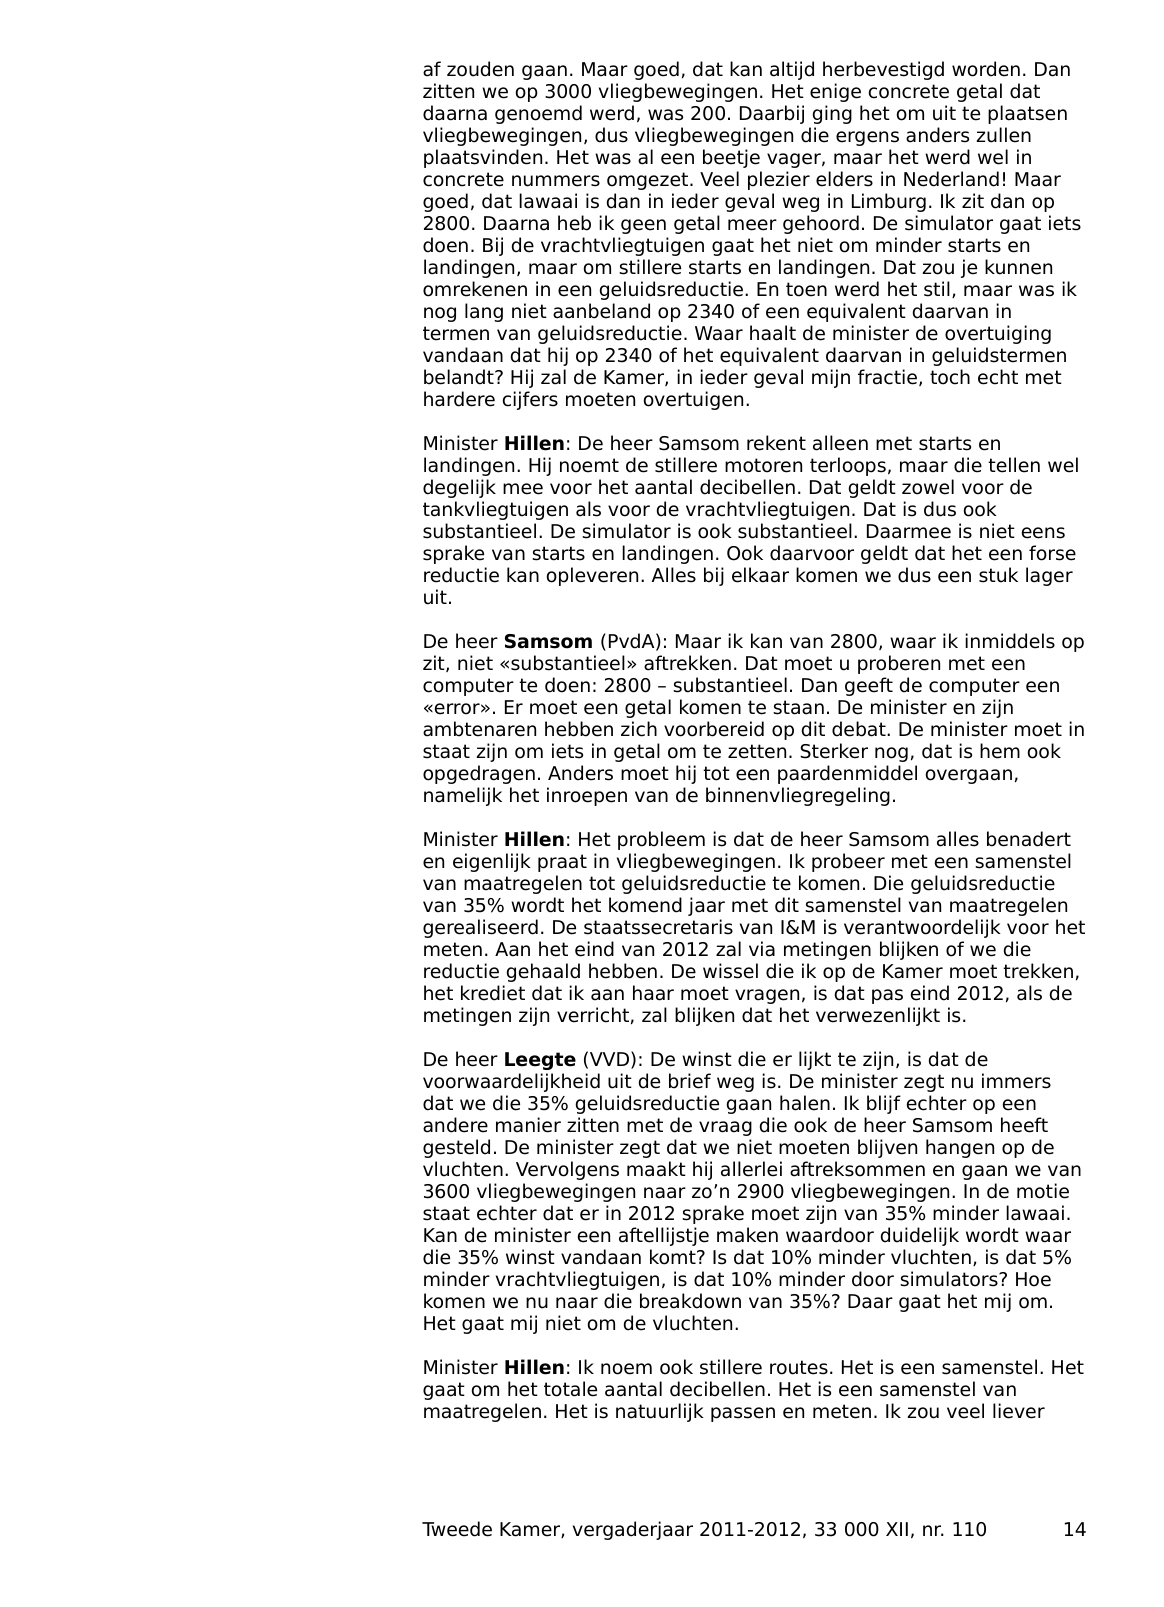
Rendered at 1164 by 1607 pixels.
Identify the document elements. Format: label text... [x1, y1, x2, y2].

text Minister Hillen: Ik noem ook stillere routes. Het is een samenstel. Het gaat om het totale aantal decibellen. Het is een samenstel van maatregelen. Het is natuurlijk passen en meten. Ik zou veel liever [422, 1357, 1087, 1423]
text De heer Samsom (PvdA): Maar ik kan van 2800, waar ik inmiddels op zit, niet «substantieel» aftrekken. Dat moet u proberen met een computer te doen: 2800 – substantieel. Dan geeft de computer een «error». Er moet een getal komen te staan. De minister en zijn ambtenaren hebben zich voorbereid op dit debat. De minister moet in staat zijn om iets in getal om te zetten. Sterker nog, dat is hem ook opgedragen. Anders moet hij tot een paardenmiddel overgaan, namelijk het inroepen van de binnenvliegregeling. [422, 631, 1087, 807]
text Minister Hillen: De heer Samsom rekent alleen met starts en landingen. Hij noemt de stillere motoren terloops, maar die tellen wel degelijk mee voor het aantal decibellen. Dat geldt zowel voor de tankvliegtuigen als voor de vrachtvliegtuigen. Dat is dus ook substantieel. De simulator is ook substantieel. Daarmee is niet eens sprake van starts en landingen. Ook daarvoor geldt dat het een forse reductie kan opleveren. Alles bij elkaar komen we dus een stuk lager uit. [422, 433, 1087, 609]
text af zouden gaan. Maar goed, dat kan altijd herbevestigd worden. Dan zitten we op 3000 vliegbewegingen. Het enige concrete getal dat daarna genoemd werd, was 200. Daarbij ging het om uit te plaatsen vliegbewegingen, dus vliegbewegingen die ergens anders zullen plaatsvinden. Het was al een beetje vager, maar het werd wel in concrete nummers omgezet. Veel plezier elders in Nederland! Maar goed, dat lawaai is dan in ieder geval weg in Limburg. Ik zit dan op 2800. Daarna heb ik geen getal meer gehoord. De simulator gaat iets doen. Bij de vrachtvliegtuigen gaat het niet om minder starts en landingen, maar om stillere starts en landingen. Dat zou je kunnen omrekenen in een geluidsreductie. En toen werd het stil, maar was ik nog lang niet aanbeland op 2340 of een equivalent daarvan in termen van geluidsreductie. Waar haalt de minister de overtuiging vandaan dat hij op 2340 of het equivalent daarvan in geluidstermen belandt? Hij zal de Kamer, in ieder geval mijn fractie, toch echt met hardere cijfers moeten overtuigen. [422, 59, 1087, 411]
text De heer Leegte (VVD): De winst die er lijkt te zijn, is dat de voorwaardelijkheid uit de brief weg is. De minister zegt nu immers dat we die 35% geluidsreductie gaan halen. Ik blijf echter op een andere manier zitten met de vraag die ook de heer Samsom heeft gesteld. De minister zegt dat we niet moeten blijven hangen op de vluchten. Vervolgens maakt hij allerlei aftreksommen en gaan we van 3600 vliegbewegingen naar zo’n 2900 vliegbewegingen. In de motie staat echter dat er in 2012 sprake moet zijn van 35% minder lawaai. Kan de minister een aftellijstje maken waardoor duidelijk wordt waar die 35% winst vandaan komt? Is dat 10% minder vluchten, is dat 5% minder vrachtvliegtuigen, is dat 10% minder door simulators? Hoe komen we nu naar die breakdown van 35%? Daar gaat het mij om. Het gaat mij niet om de vluchten. [422, 1049, 1087, 1335]
text Minister Hillen: Het probleem is dat de heer Samsom alles benadert en eigenlijk praat in vliegbewegingen. Ik probeer met een samenstel van maatregelen tot geluidsreductie te komen. Die geluidsreductie van 35% wordt het komend jaar met dit samenstel van maatregelen gerealiseerd. De staatssecretaris van I&M is verantwoordelijk voor het meten. Aan het eind van 2012 zal via metingen blijken of we die reductie gehaald hebben. De wissel die ik op de Kamer moet trekken, het krediet dat ik aan haar moet vragen, is dat pas eind 2012, als de metingen zijn verricht, zal blijken dat het verwezenlijkt is. [422, 829, 1087, 1027]
